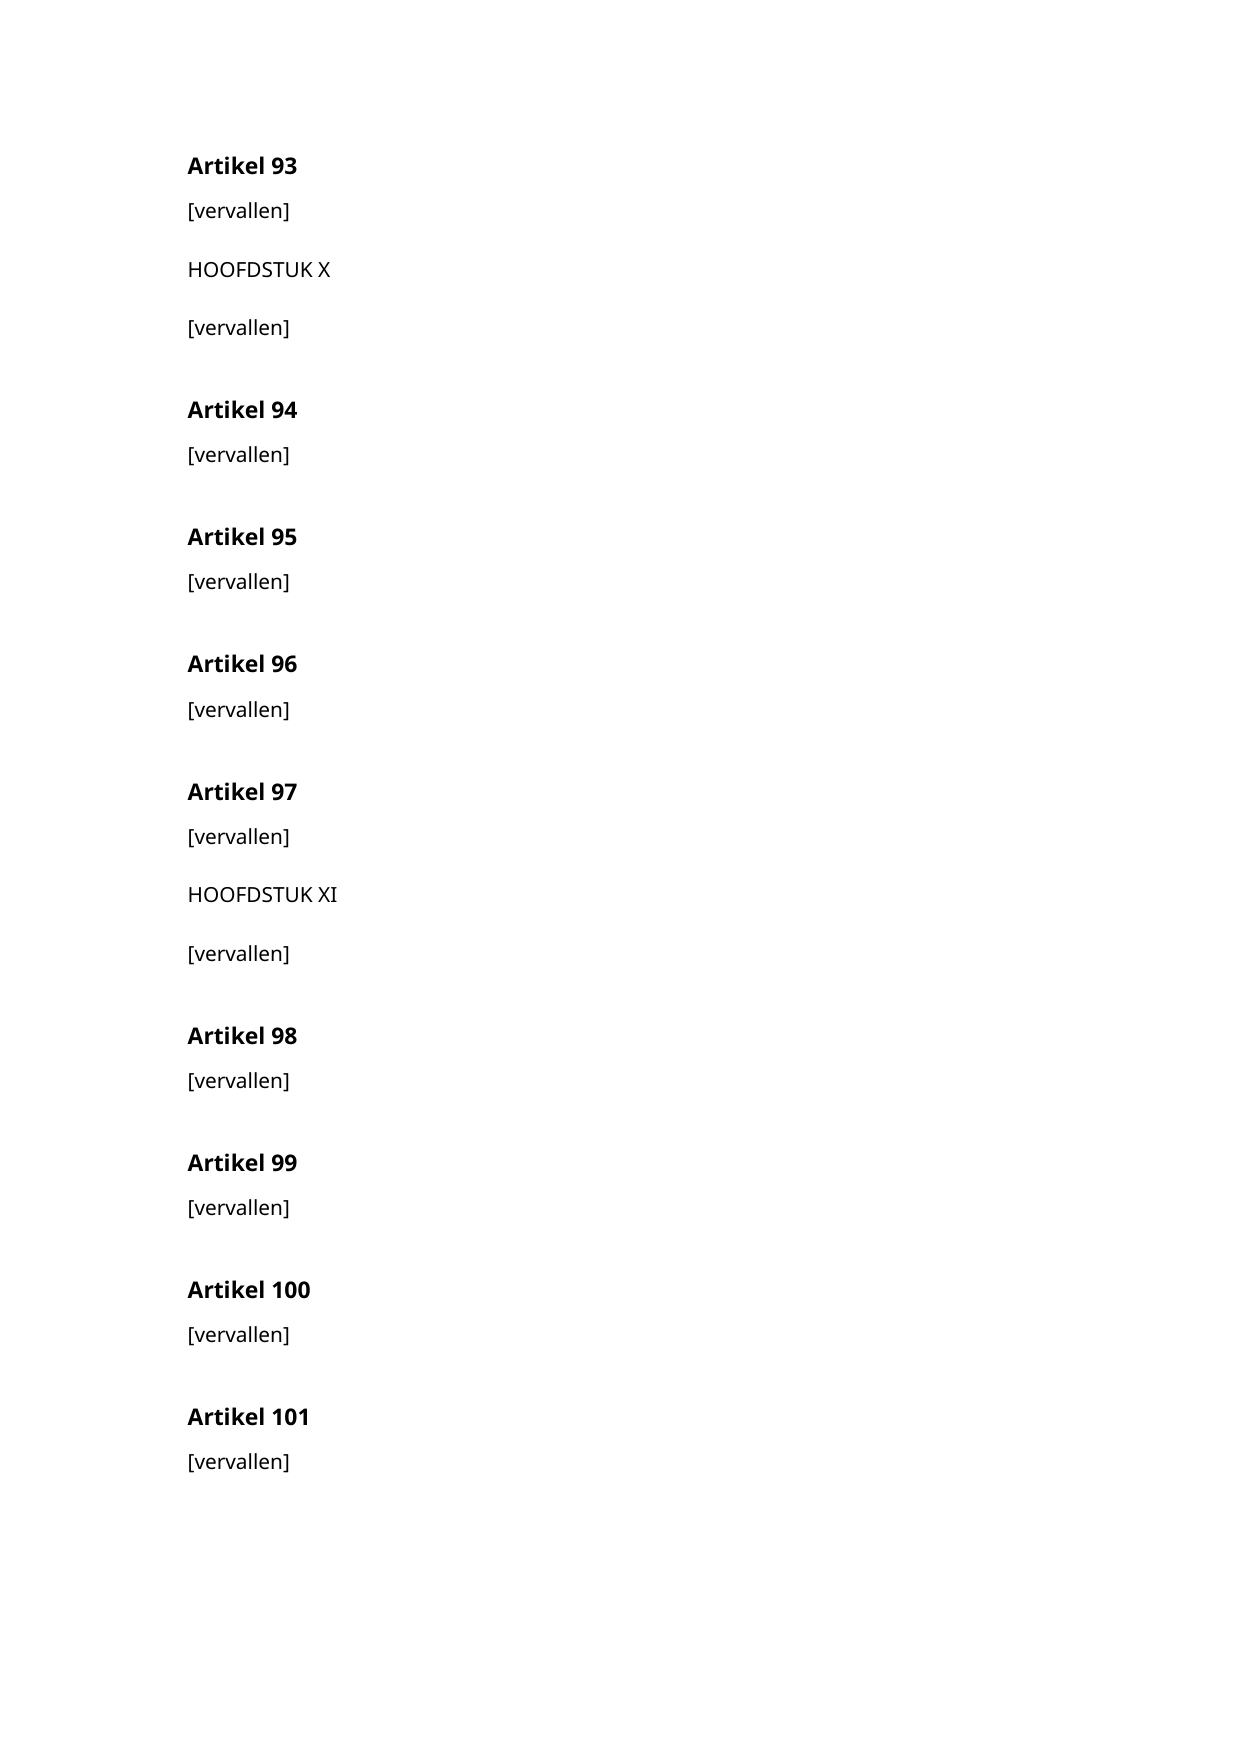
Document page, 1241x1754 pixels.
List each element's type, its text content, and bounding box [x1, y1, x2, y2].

text [vervallen] [187, 695, 1053, 723]
text [vervallen] [187, 1193, 1053, 1222]
text [vervallen] [187, 939, 1053, 967]
subtitle HOOFDSTUK XI [187, 880, 1053, 909]
subtitle Artikel 97 [187, 776, 1053, 807]
subtitle Artikel 96 [187, 648, 1053, 680]
subtitle Artikel 100 [187, 1274, 1053, 1305]
subtitle HOOFDSTUK X [187, 255, 1053, 283]
text [vervallen] [187, 1320, 1053, 1349]
text [vervallen] [187, 313, 1053, 342]
text [vervallen] [187, 567, 1053, 596]
subtitle Artikel 93 [187, 150, 1053, 181]
text [vervallen] [187, 440, 1053, 469]
text [vervallen] [187, 1066, 1053, 1094]
subtitle Artikel 95 [187, 521, 1053, 552]
subtitle Artikel 101 [187, 1401, 1053, 1432]
subtitle Artikel 98 [187, 1020, 1053, 1051]
text [vervallen] [187, 822, 1053, 850]
text [vervallen] [187, 196, 1053, 225]
subtitle Artikel 99 [187, 1147, 1053, 1178]
text [vervallen] [187, 1447, 1053, 1476]
subtitle Artikel 94 [187, 394, 1053, 425]
